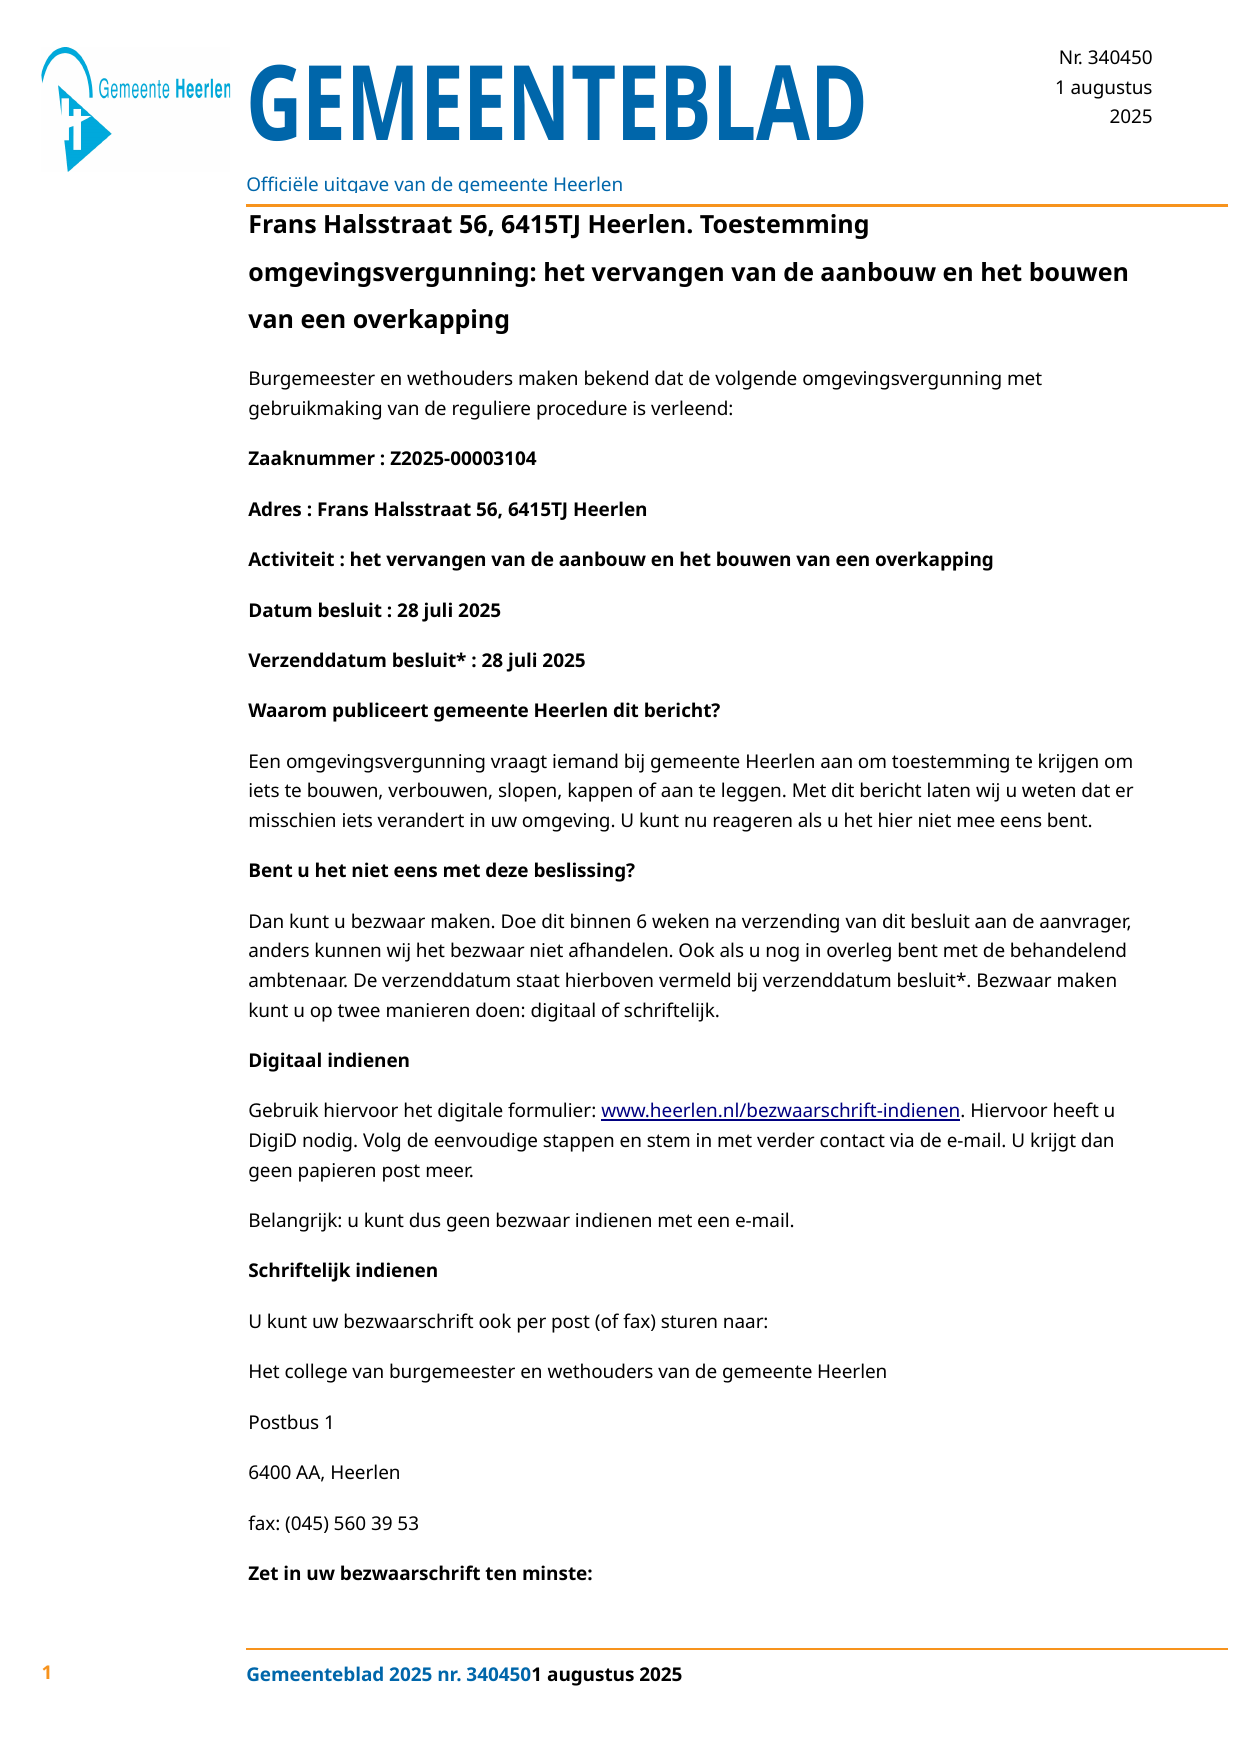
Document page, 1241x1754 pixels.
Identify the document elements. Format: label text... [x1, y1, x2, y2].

picture [41, 47, 59, 70]
text Een omgevingsvergunning vraagt iemand bij gemeente Heerlen aan om toestemming te krijgen om iets te bouwen, verbouwen, slopen, kappen of aan te leggen. Met dit bericht laten wij u weten dat er misschien iets verandert in uw omgeving. U kunt nu reageren als u het hier niet mee eens bent. [248, 748, 1152, 833]
text Verzenddatum besluit* : 28 juli 2025 [248, 647, 1152, 673]
text Postbus 1 [248, 1409, 1152, 1434]
text U kunt uw bezwaarschrift ook per post (of fax) sturen naar: [248, 1308, 1152, 1334]
text Waarom publiceert gemeente Heerlen dit bericht? [248, 698, 1152, 723]
text Het college van burgemeester en wethouders van de gemeente Heerlen [248, 1358, 1152, 1384]
text Adres : Frans Halsstraat 56, 6415TJ Heerlen [248, 496, 1152, 522]
picture [41, 47, 231, 172]
text Zet in uw bezwaarschrift ten minste: [248, 1560, 1152, 1586]
text Burgemeester en wethouders maken bekend dat de volgende omgevingsvergunning met gebruikmaking van de reguliere procedure is verleend: [248, 366, 1152, 421]
text Bent u het niet eens met deze beslissing? [248, 858, 1152, 883]
text Dan kunt u bezwaar maken. Doe dit binnen 6 weken na verzending van dit besluit aan de aanvrager, anders kunnen wij het bezwaar niet afhandelen. Ook als u nog in overleg bent met de behandelend ambtenaar. De verzenddatum staat hierboven vermeld bij verzenddatum besluit*. Bezwaar maken kunt u op twee manieren doen: digitaal of schriftelijk. [248, 908, 1152, 1022]
text 6400 AA, Heerlen [248, 1459, 1152, 1485]
text Activiteit : het vervangen van de aanbouw en het bouwen van een overkapping [248, 546, 1152, 572]
text Datum besluit : 28 juli 2025 [248, 597, 1152, 622]
text Belangrijk: u kunt dus geen bezwaar indienen met een e-mail. [248, 1207, 1152, 1233]
text Schriftelijk indienen [248, 1258, 1152, 1283]
text Zaaknummer : Z2025-00003104 [248, 446, 1152, 471]
text Digitaal indienen [248, 1047, 1152, 1073]
text Frans Halsstraat 56, 6415TJ Heerlen. Toestemming omgevingsvergunning: het vervangen van de aanbouw en het bouwen van een overkapping [248, 207, 1152, 336]
text fax: (045) 560 39 53 [248, 1510, 1152, 1535]
text Gebruik hiervoor het digitale formulier: www.heerlen.nl/bezwaarschrift-indienen. Hiervoor heeft u DigiD nodig. Volg de eenvoudige stappen en stem in met verder contact via de e-mail. U krijgt dan geen papieren post meer. [248, 1098, 1152, 1182]
